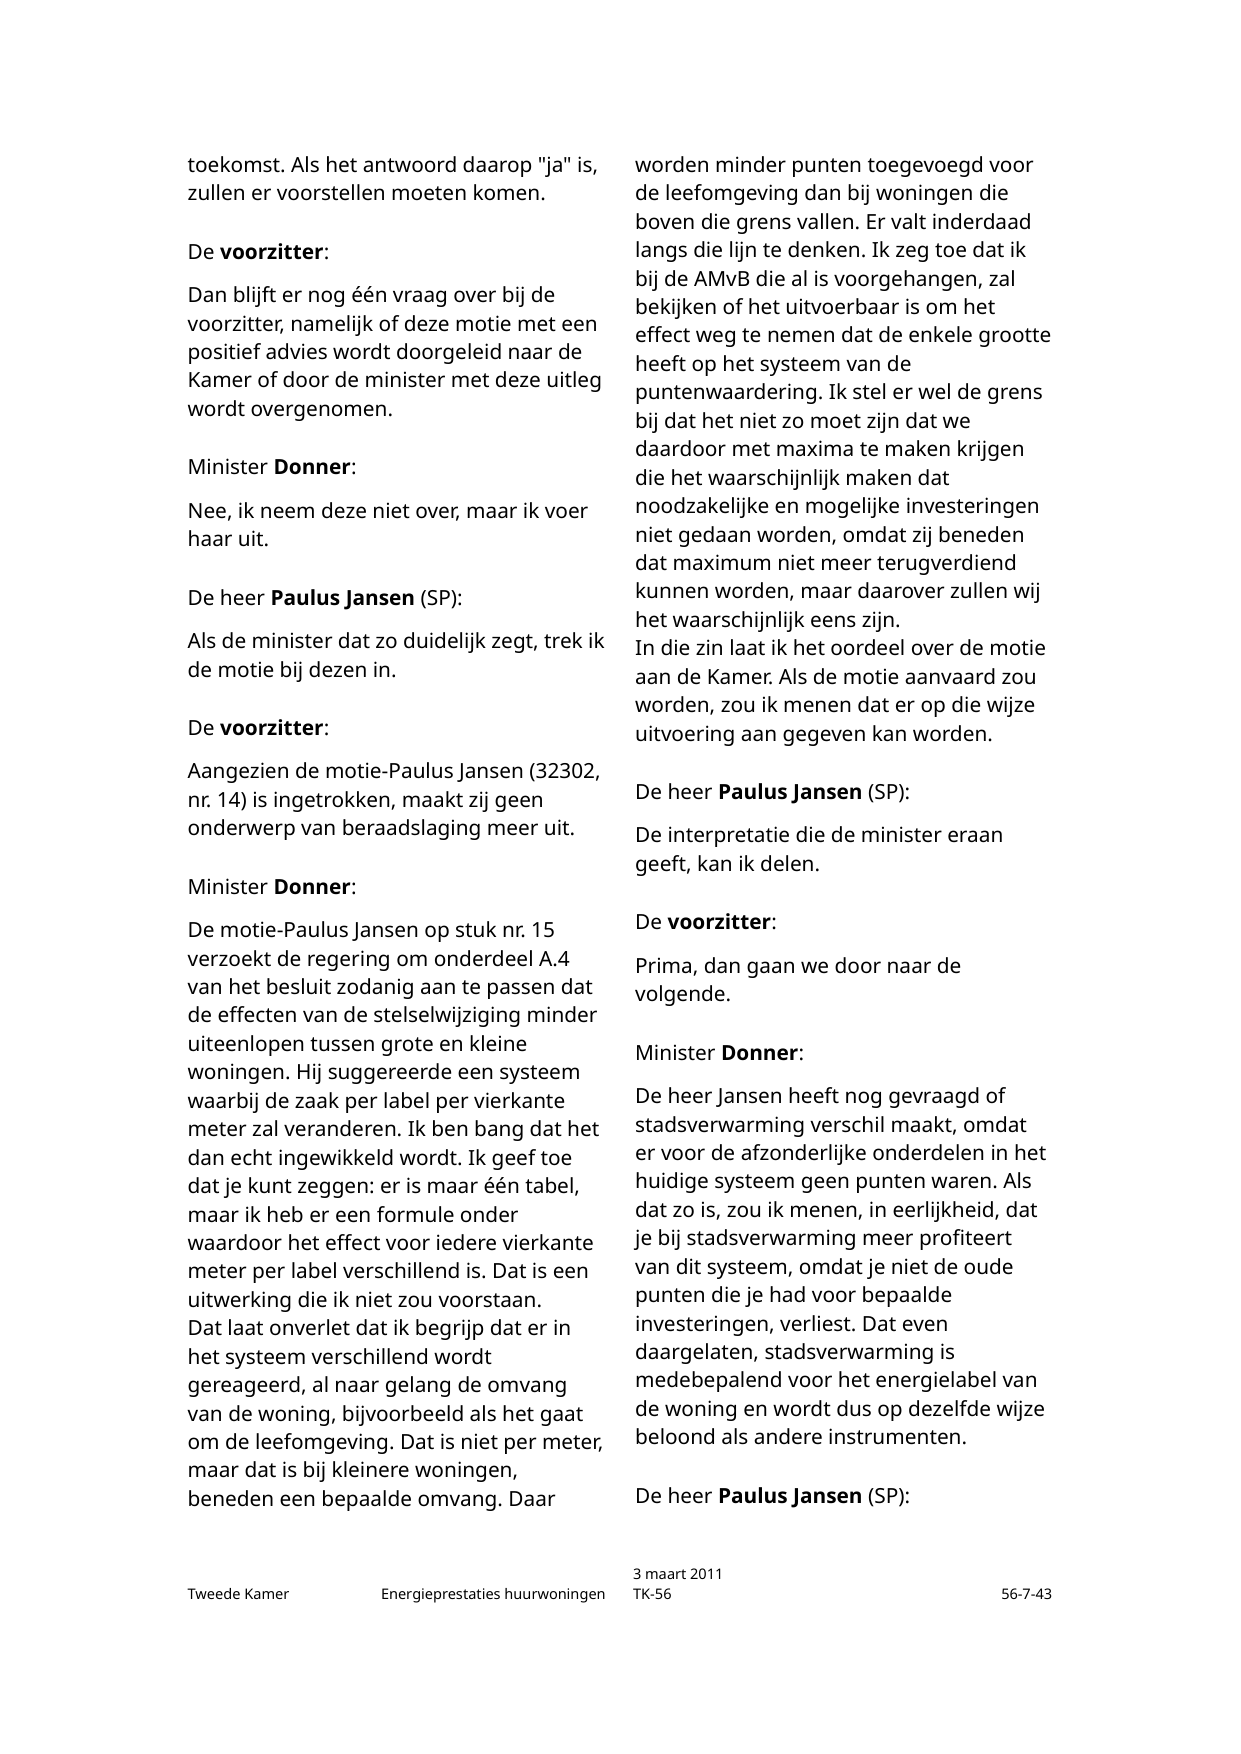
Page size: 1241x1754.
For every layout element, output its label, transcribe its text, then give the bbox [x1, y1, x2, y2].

text De heer Paulus Jansen (SP): [187, 583, 605, 611]
text In die zin laat ik het oordeel over de motie aan de Kamer. Als de motie aanvaard zou worden, zou ik menen dat er op die wijze uitvoering aan gegeven kan worden. [635, 633, 1053, 747]
text Als de minister dat zo duidelijk zegt, trek ik de motie bij dezen in. [187, 626, 605, 683]
text De motie-Paulus Jansen op stuk nr. 15 verzoekt de regering om onderdeel A.4 van het besluit zodanig aan te passen dat de effecten van de stelselwijziging minder uiteenlopen tussen grote en kleine woningen. Hij suggereerde een systeem waarbij de zaak per label per vierkante meter zal veranderen. Ik ben bang dat het dan echt ingewikkeld wordt. Ik geef toe dat je kunt zeggen: er is maar één tabel, maar ik heb er een formule onder waardoor het effect voor iedere vierkante meter per label verschillend is. Dat is een uitwerking die ik niet zou voorstaan. [187, 915, 605, 1313]
text Minister Donner: [635, 1038, 1053, 1066]
text De heer Jansen heeft nog gevraagd of stadsverwarming verschil maakt, omdat er voor de afzonderlijke onderdelen in het huidige systeem geen punten waren. Als dat zo is, zou ik menen, in eerlijkheid, dat je bij stadsverwarming meer profiteert van dit systeem, omdat je niet de oude punten die je had voor bepaalde investeringen, verliest. Dat even daargelaten, stadsverwarming is medebepalend voor het energielabel van de woning en wordt dus op dezelfde wijze beloond als andere instrumenten. [635, 1081, 1053, 1451]
text De voorzitter: [187, 237, 605, 265]
text De interpretatie die de minister eraan geeft, kan ik delen. [635, 821, 1053, 877]
text De voorzitter: [187, 713, 605, 742]
text toekomst. Als het antwoord daarop "ja" is, zullen er voorstellen moeten komen. [187, 150, 605, 207]
text Prima, dan gaan we door naar de volgende. [635, 951, 1053, 1008]
text Aangezien de motie-Paulus Jansen (32302, nr. 14) is ingetrokken, maakt zij geen onderwerp van beraadslaging meer uit. [187, 757, 605, 842]
text Dan blijft er nog één vraag over bij de voorzitter, namelijk of deze motie met een positief advies wordt doorgeleid naar de Kamer of door de minister met deze uitleg wordt overgenomen. [187, 280, 605, 422]
text De heer Paulus Jansen (SP): [635, 777, 1053, 806]
text worden minder punten toegevoegd voor de leefomgeving dan bij woningen die boven die grens vallen. Er valt inderdaad langs die lijn te denken. Ik zeg toe dat ik bij de AMvB die al is voorgehangen, zal bekijken of het uitvoerbaar is om het effect weg te nemen dat de enkele grootte heeft op het systeem van de puntenwaardering. Ik stel er wel de grens bij dat het niet zo moet zijn dat we daardoor met maxima te maken krijgen die het waarschijnlijk maken dat noodzakelijke en mogelijke investeringen niet gedaan worden, omdat zij beneden dat maximum niet meer terugverdiend kunnen worden, maar daarover zullen wij het waarschijnlijk eens zijn. [635, 150, 1053, 633]
text Dat laat onverlet dat ik begrijp dat er in het systeem verschillend wordt gereageerd, al naar gelang de omvang van de woning, bijvoorbeeld als het gaat om de leefomgeving. Dat is niet per meter, maar dat is bij kleinere woningen, beneden een bepaalde omvang. Daar [187, 1313, 605, 1512]
text Minister Donner: [187, 452, 605, 481]
text De voorzitter: [635, 907, 1053, 936]
text Nee, ik neem deze niet over, maar ik voer haar uit. [187, 496, 605, 553]
text De heer Paulus Jansen (SP): [635, 1481, 1053, 1509]
text Minister Donner: [187, 872, 605, 900]
